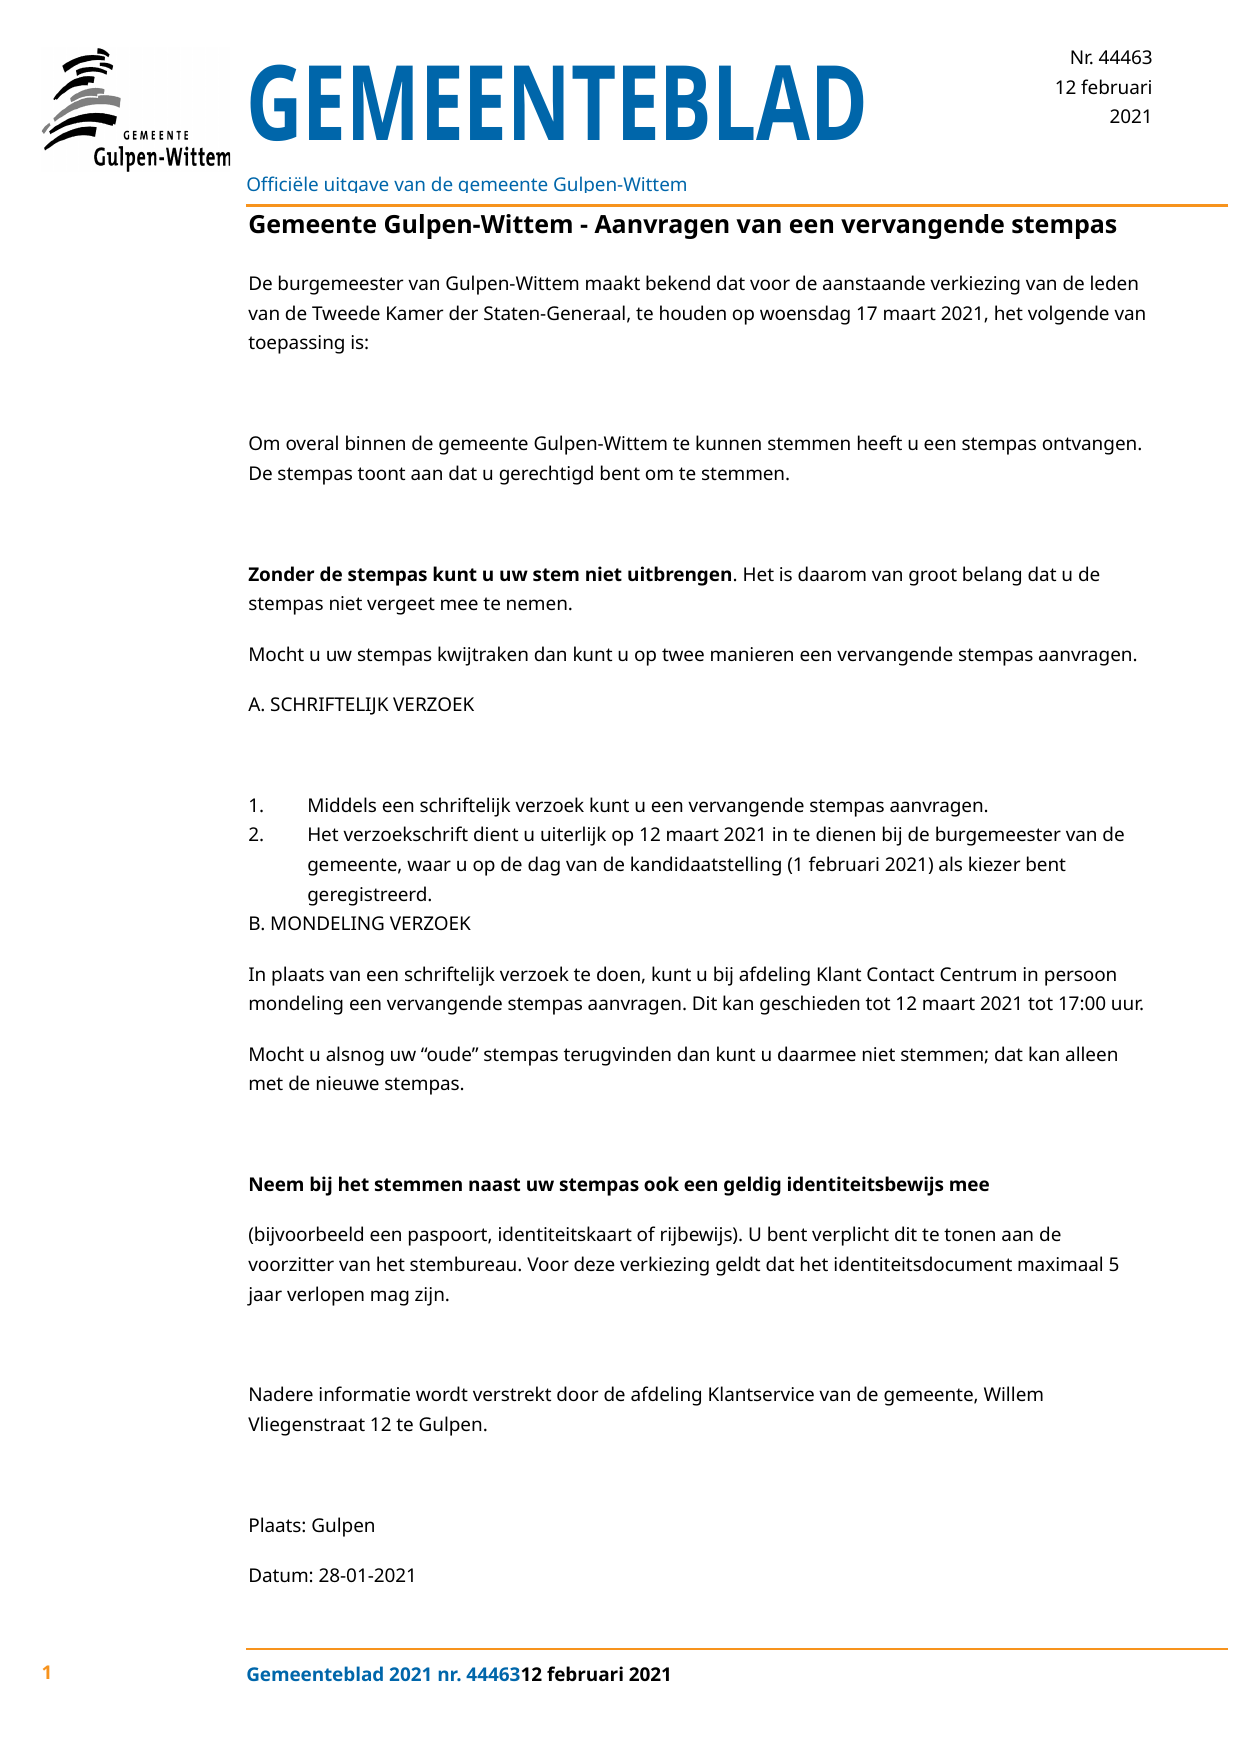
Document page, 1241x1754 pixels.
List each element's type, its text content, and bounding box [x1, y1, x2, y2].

text Zonder de stempas kunt u uw stem niet uitbrengen. Het is daarom van groot belang dat u de stempas niet vergeet mee te nemen. [248, 561, 1152, 616]
text Mocht u alsnog uw “oude” stempas terugvinden dan kunt u daarmee niet stemmen; dat kan alleen met de nieuwe stempas. [248, 1041, 1152, 1096]
text Mocht u uw stempas kwijtraken dan kunt u op twee manieren een vervangende stempas aanvragen. [248, 641, 1152, 666]
text A. SCHRIFTELIJK VERZOEK [248, 691, 1152, 717]
text Datum: 28-01-2021 [248, 1562, 1152, 1588]
text (bijvoorbeeld een paspoort, identiteitskaart of rijbewijs). U bent verplicht dit te tonen aan de voorzitter van het stembureau. Voor deze verkiezing geldt dat het identiteitsdocument maximaal 5 jaar verlopen mag zijn. [248, 1222, 1152, 1306]
list Het verzoekschrift dient u uiterlijk op 12 maart 2021 in te dienen bij de burgemeester van de gemeente, waar u op de dag van de kandidaatstelling (1 februari 2021) als kiezer bent geregistreerd. [248, 822, 1152, 906]
list Middels een schriftelijk verzoek kunt u een vervangende stempas aanvragen. [248, 792, 1152, 818]
picture [41, 47, 231, 172]
text Gemeente Gulpen-Wittem - Aanvragen van een vervangende stempas [248, 207, 1152, 241]
text Neem bij het stemmen naast uw stempas ook een geldig identiteitsbewijs mee [248, 1171, 1152, 1197]
text B. MONDELING VERZOEK [248, 910, 1152, 936]
text In plaats van een schriftelijk verzoek te doen, kunt u bij afdeling Klant Contact Centrum in persoon mondeling een vervangende stempas aanvragen. Dit kan geschieden tot 12 maart 2021 tot 17:00 uur. [248, 961, 1152, 1016]
text De burgemeester van Gulpen-Wittem maakt bekend dat voor de aanstaande verkiezing van de leden van de Tweede Kamer der Staten-Generaal, te houden op woensdag 17 maart 2021, het volgende van toepassing is: [248, 270, 1152, 355]
text Om overal binnen de gemeente Gulpen-Wittem te kunnen stemmen heeft u een stempas ontvangen. De stempas toont aan dat u gerechtigd bent om te stemmen. [248, 430, 1152, 486]
text Plaats: Gulpen [248, 1512, 1152, 1538]
text Nadere informatie wordt verstrekt door de afdeling Klantservice van de gemeente, Willem Vliegenstraat 12 te Gulpen. [248, 1382, 1152, 1437]
